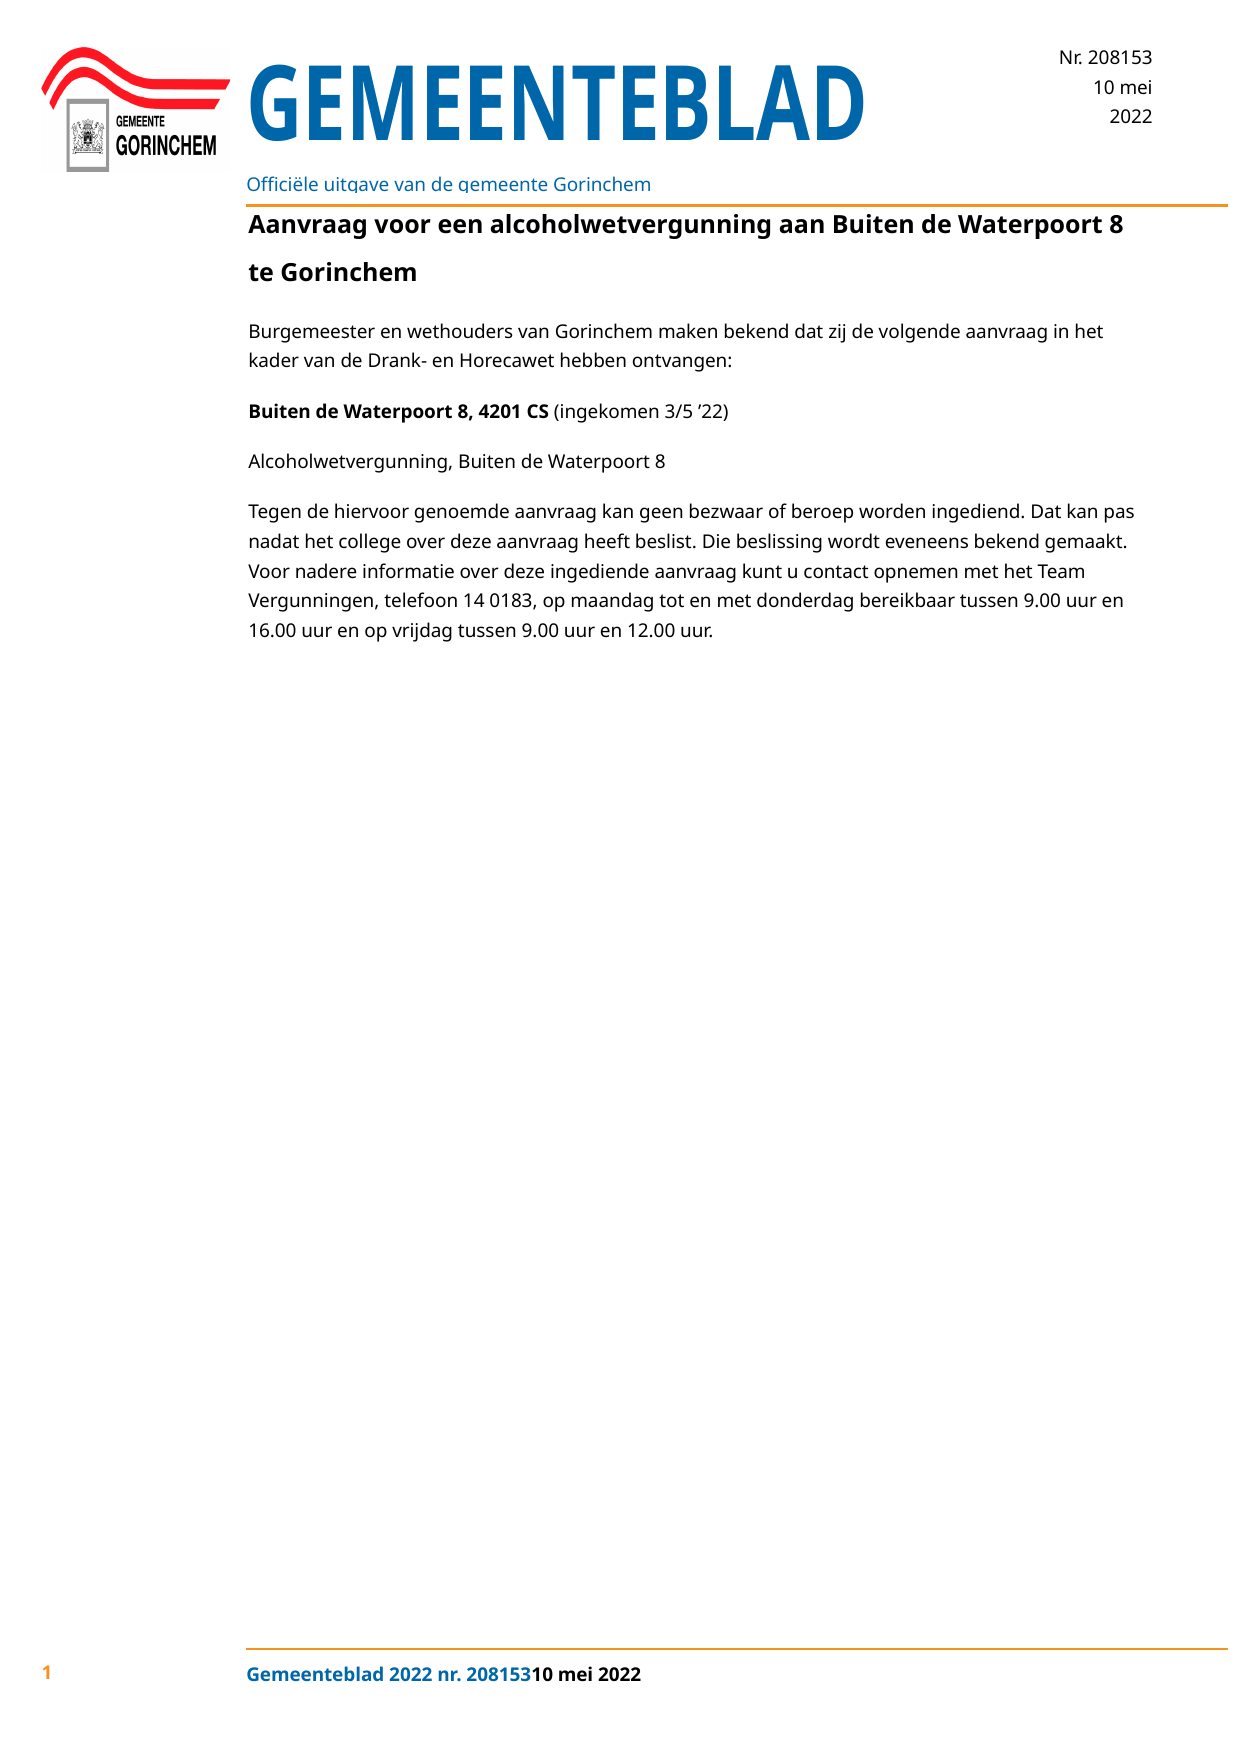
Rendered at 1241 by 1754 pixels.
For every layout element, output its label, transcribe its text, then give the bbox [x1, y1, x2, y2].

text Burgemeester en wethouders van Gorinchem maken bekend dat zij de volgende aanvraag in het kader van de Drank- en Horecawet hebben ontvangen: [248, 318, 1152, 373]
text Tegen de hiervoor genoemde aanvraag kan geen bezwaar of beroep worden ingediend. Dat kan pas nadat het college over deze aanvraag heeft beslist. Die beslissing wordt eveneens bekend gemaakt. Voor nadere informatie over deze ingediende aanvraag kunt u contact opnemen met het Team Vergunningen, telefoon 14 0183, op maandag tot en met donderdag bereikbaar tussen 9.00 uur en 16.00 uur en op vrijdag tussen 9.00 uur en 12.00 uur. [248, 499, 1152, 643]
text Alcoholwetvergunning, Buiten de Waterpoort 8 [248, 448, 1152, 474]
text Buiten de Waterpoort 8, 4201 CS (ingekomen 3/5 ’22) [248, 398, 1152, 424]
picture [41, 47, 231, 172]
text Aanvraag voor een alcoholwetvergunning aan Buiten de Waterpoort 8 te Gorinchem [248, 207, 1152, 288]
